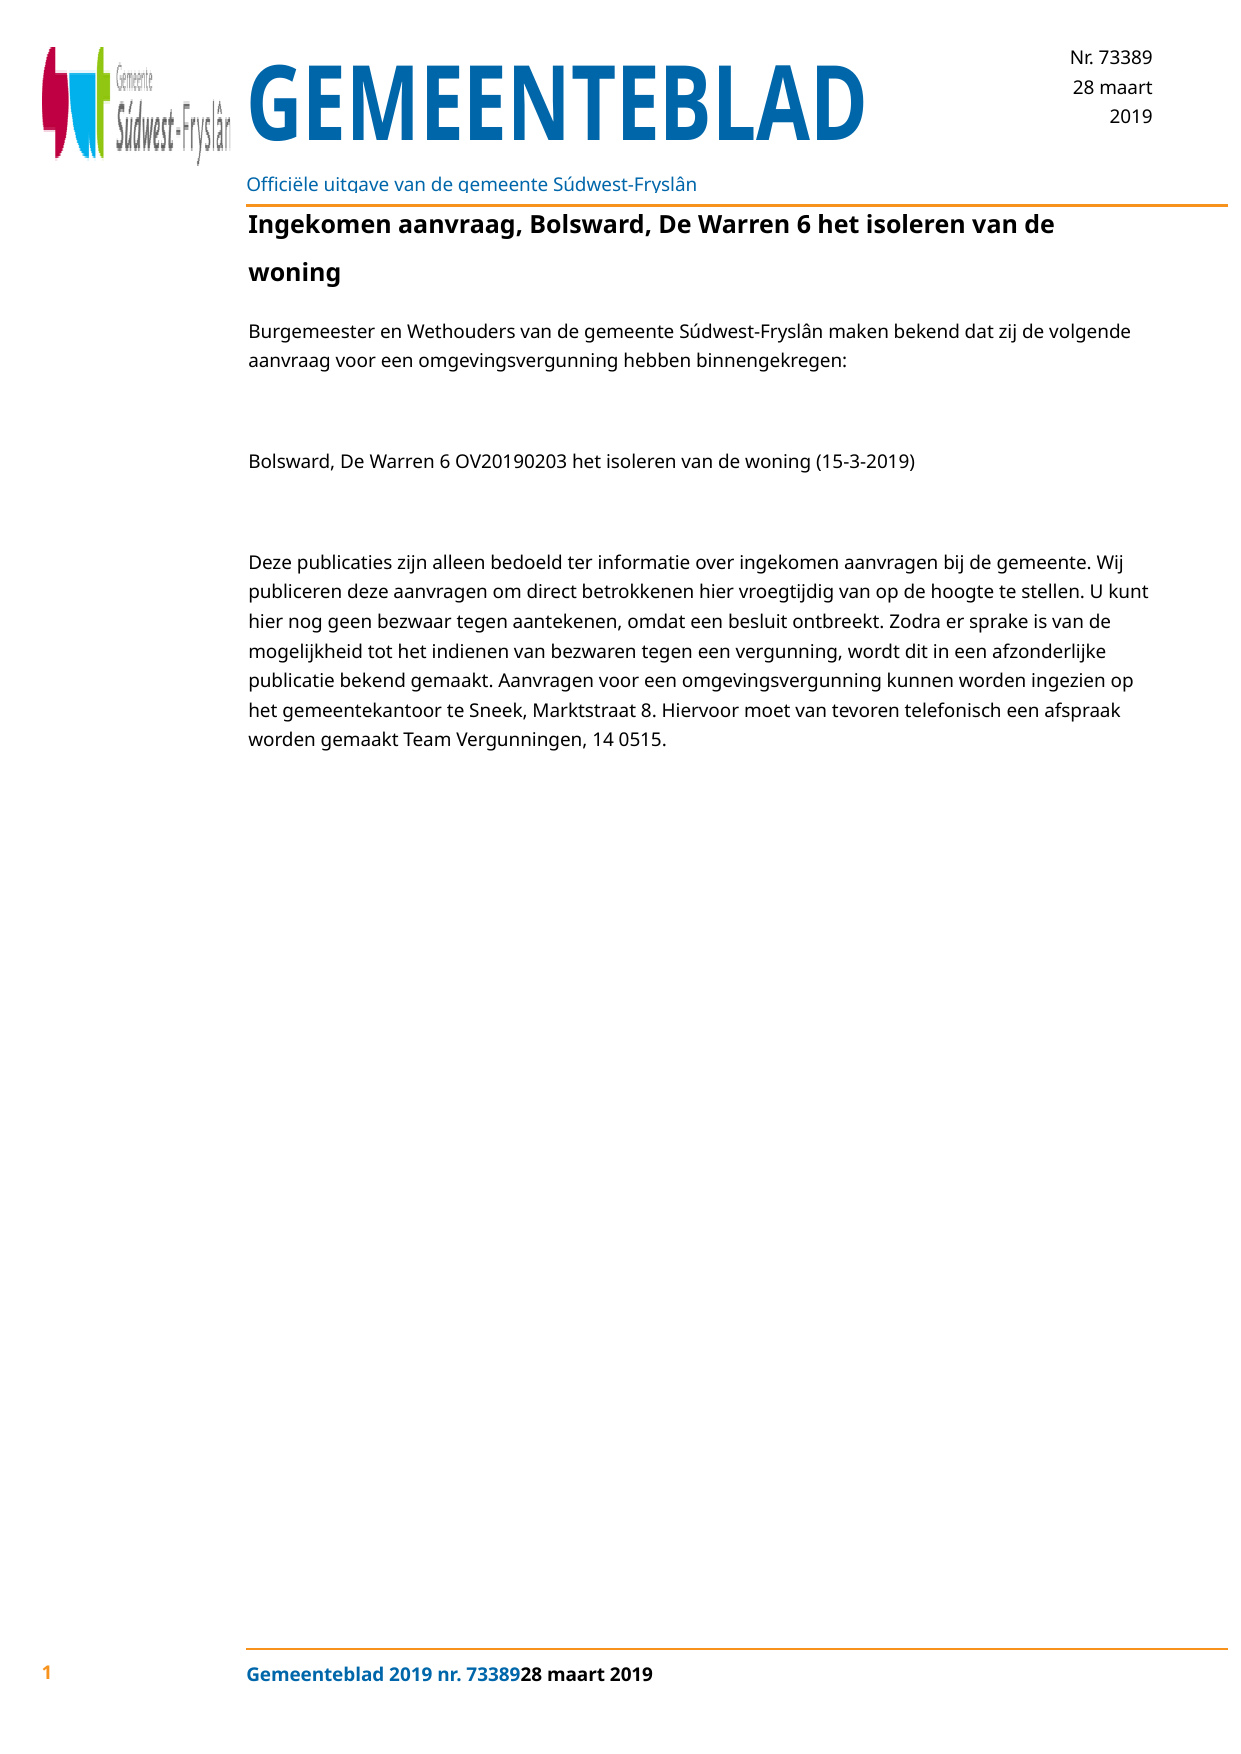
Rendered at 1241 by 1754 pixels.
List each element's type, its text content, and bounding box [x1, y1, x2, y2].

text Burgemeester en Wethouders van de gemeente Súdwest-Fryslân maken bekend dat zij de volgende aanvraag voor een omgevingsvergunning hebben binnengekregen: [248, 318, 1152, 373]
text Ingekomen aanvraag, Bolsward, De Warren 6 het isoleren van de woning [248, 207, 1152, 288]
picture [41, 47, 231, 172]
text Deze publicaties zijn alleen bedoeld ter informatie over ingekomen aanvragen bij de gemeente. Wij publiceren deze aanvragen om direct betrokkenen hier vroegtijdig van op de hoogte te stellen. U kunt hier nog geen bezwaar tegen aantekenen, omdat een besluit ontbreekt. Zodra er sprake is van de mogelijkheid tot het indienen van bezwaren tegen een vergunning, wordt dit in een afzonderlijke publicatie bekend gemaakt. Aanvragen voor een omgevingsvergunning kunnen worden ingezien op het gemeentekantoor te Sneek, Marktstraat 8. Hiervoor moet van tevoren telefonisch een afspraak worden gemaakt Team Vergunningen, 14 0515. [248, 549, 1152, 752]
text Bolsward, De Warren 6 OV20190203 het isoleren van de woning (15-3-2019) [248, 448, 1152, 474]
